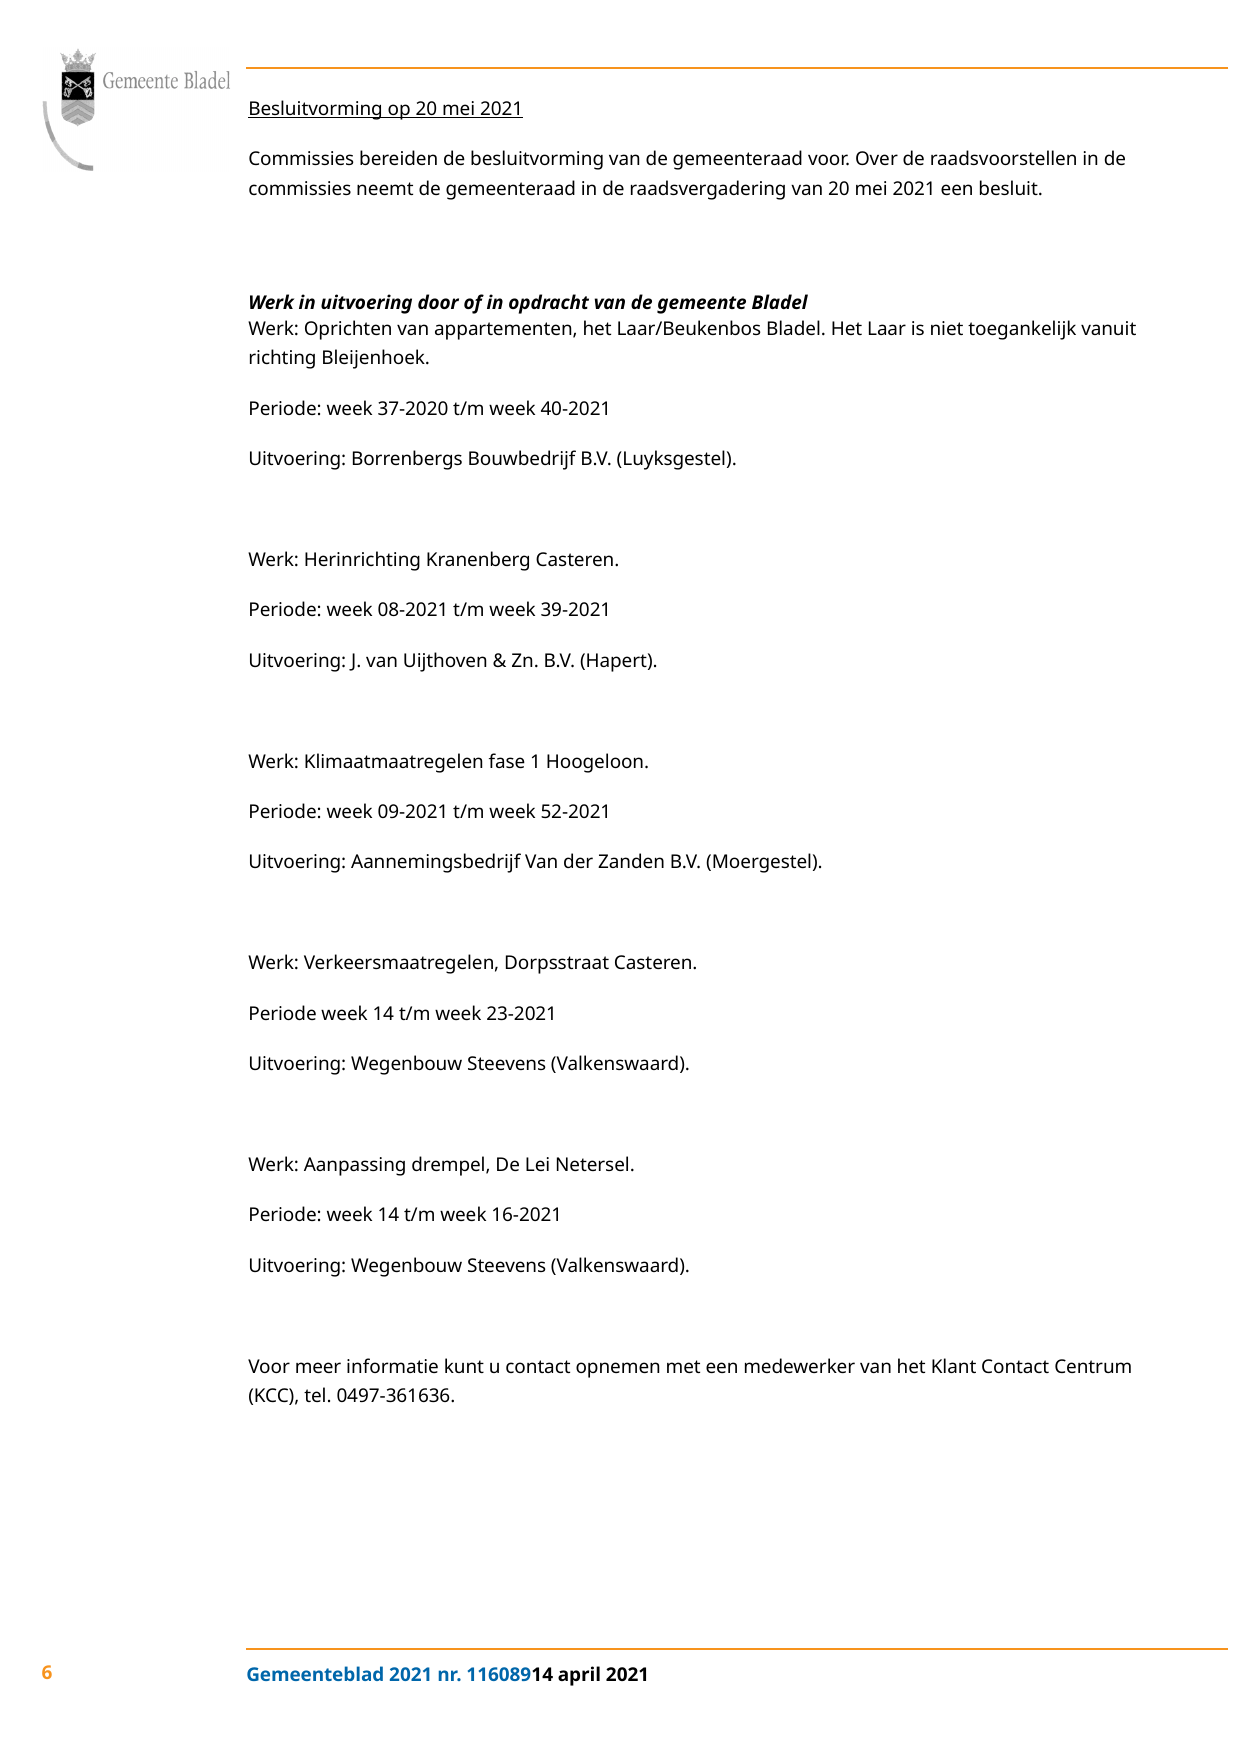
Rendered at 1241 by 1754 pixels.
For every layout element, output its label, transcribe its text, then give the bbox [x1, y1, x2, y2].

text Periode: week 09-2021 t/m week 52-2021 [248, 798, 1152, 824]
text Werk: Herinrichting Kranenberg Casteren. [248, 546, 1152, 572]
text Uitvoering: Wegenbouw Steevens (Valkenswaard). [248, 1050, 1152, 1076]
text Werk: Oprichten van appartementen, het Laar/Beukenbos Bladel. Het Laar is niet toegankelijk vanuit richting Bleijenhoek. [248, 315, 1152, 370]
text Werk in uitvoering door of in opdracht van de gemeente Bladel [248, 289, 1152, 315]
text Werk: Aanpassing drempel, De Lei Netersel. [248, 1151, 1152, 1177]
text Werk: Klimaatmaatregelen fase 1 Hoogeloon. [248, 748, 1152, 773]
text Uitvoering: Wegenbouw Steevens (Valkenswaard). [248, 1252, 1152, 1278]
text Werk: Verkeersmaatregelen, Dorpsstraat Casteren. [248, 949, 1152, 975]
text Voor meer informatie kunt u contact opnemen met een medewerker van het Klant Contact Centrum (KCC), tel. 0497-361636. [248, 1353, 1152, 1408]
text Periode: week 08-2021 t/m week 39-2021 [248, 597, 1152, 622]
text Besluitvorming op 20 mei 2021 [248, 95, 1152, 121]
text Uitvoering: Borrenbergs Bouwbedrijf B.V. (Luyksgestel). [248, 445, 1152, 471]
text Periode: week 37-2020 t/m week 40-2021 [248, 395, 1152, 421]
text Uitvoering: J. van Uijthoven & Zn. B.V. (Hapert). [248, 647, 1152, 673]
text Periode: week 14 t/m week 16-2021 [248, 1202, 1152, 1227]
text Periode week 14 t/m week 23-2021 [248, 1000, 1152, 1026]
picture [41, 47, 231, 172]
text Commissies bereiden de besluitvorming van de gemeenteraad voor. Over de raadsvoorstellen in de commissies neemt de gemeenteraad in de raadsvergadering van 20 mei 2021 een besluit. [248, 145, 1152, 201]
text Uitvoering: Aannemingsbedrijf Van der Zanden B.V. (Moergestel). [248, 849, 1152, 874]
